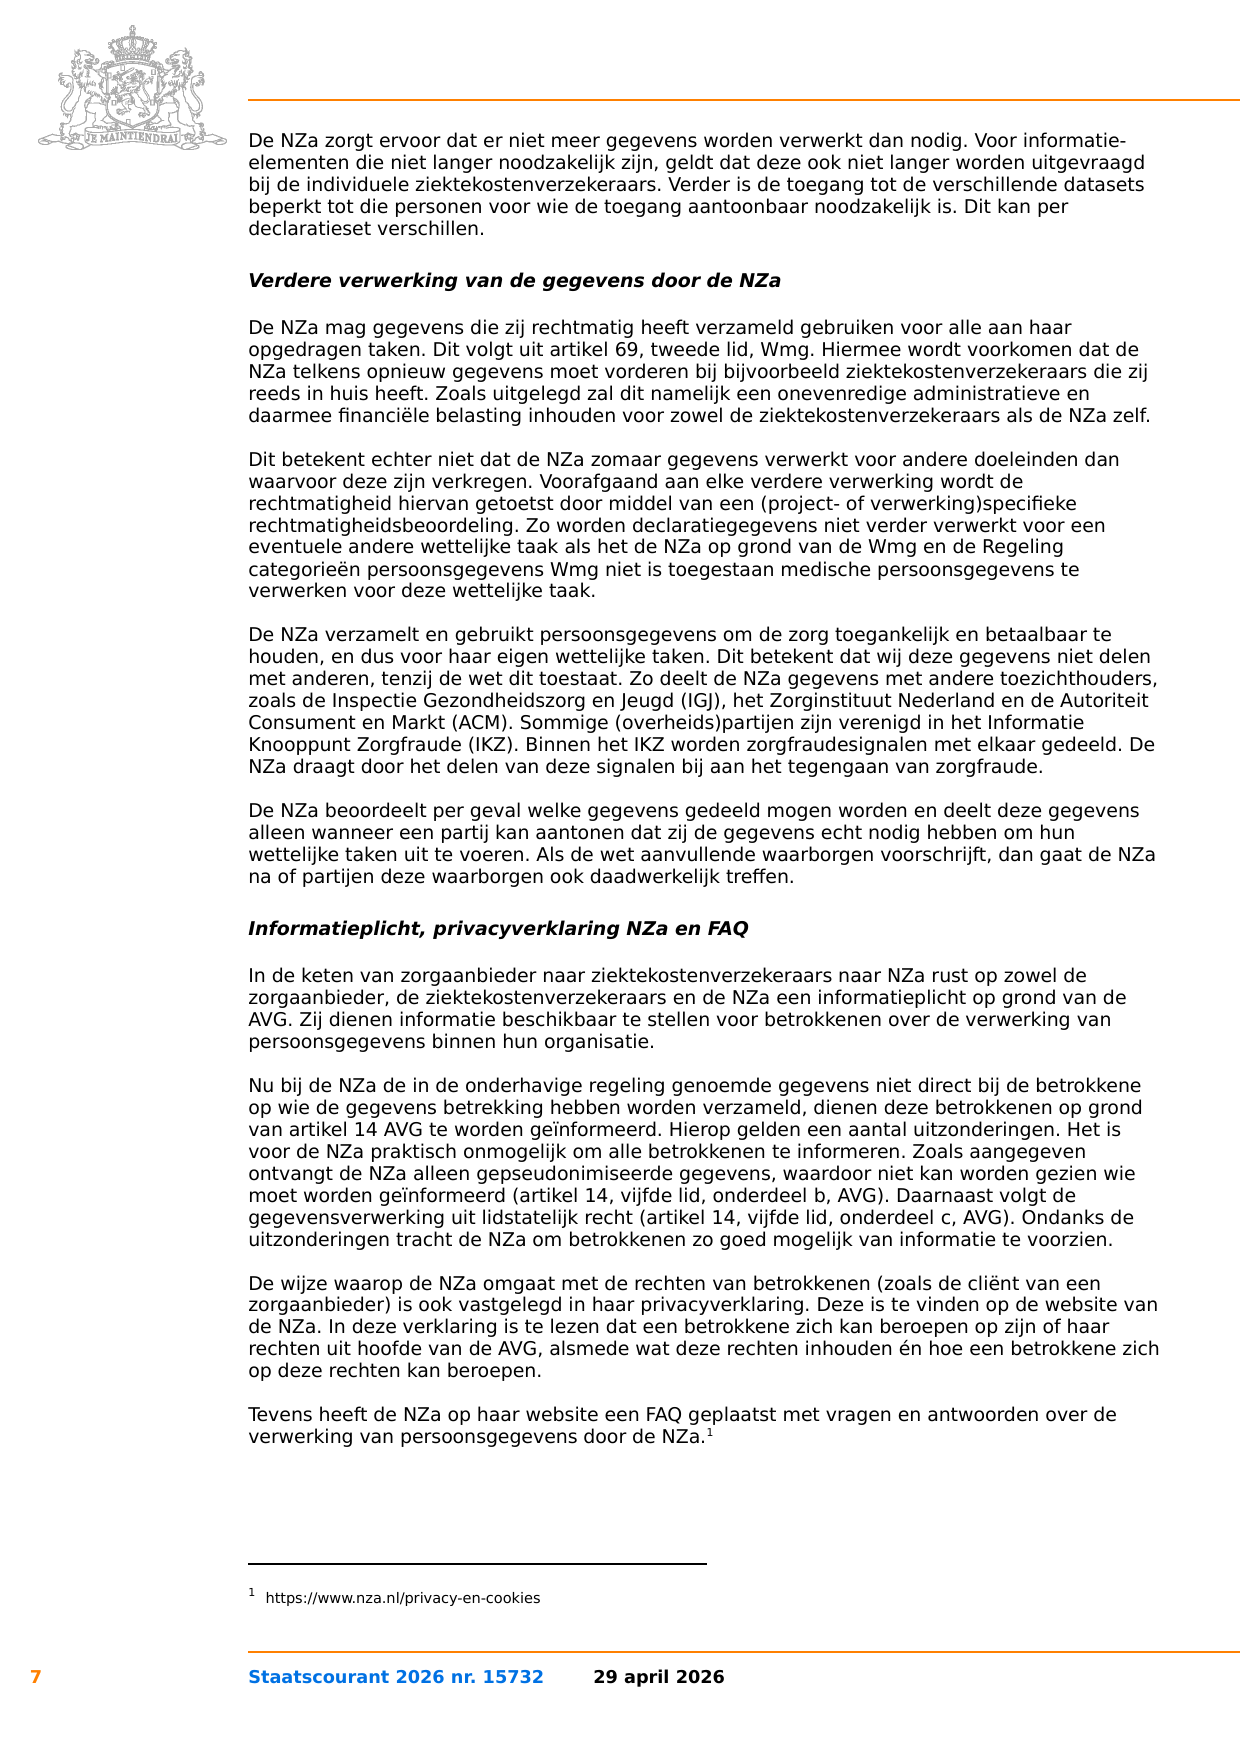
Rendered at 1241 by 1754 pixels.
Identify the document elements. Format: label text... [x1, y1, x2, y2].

text De NZa mag gegevens die zij rechtmatig heeft verzameld gebruiken voor alle aan haar opgedragen taken. Dit volgt uit artikel 69, tweede lid, Wmg. Hiermee wordt voorkomen dat de NZa telkens opnieuw gegevens moet vorderen bij bijvoorbeeld ziektekostenverzekeraars die zij reeds in huis heeft. Zoals uitgelegd zal dit namelijk een onevenredige administratieve en daarmee financiële belasting inhouden voor zowel de ziektekostenverzekeraars als de NZa zelf. [248, 317, 1163, 427]
subtitle Informatieplicht, privacyverklaring NZa en FAQ [248, 918, 1163, 940]
text Tevens heeft de NZa op haar website een FAQ geplaatst met vragen en antwoorden over de verwerking van persoonsgegevens door de NZa. [248, 1404, 1163, 1448]
text De NZa verzamelt en gebruikt persoonsgegevens om de zorg toegankelijk en betaalbaar te houden, en dus voor haar eigen wettelijke taken. Dit betekent dat wij deze gegevens niet delen met anderen, tenzij de wet dit toestaat. Zo deelt de NZa gegevens met andere toezichthouders, zoals de Inspectie Gezondheidszorg en Jeugd (IGJ), het Zorginstituut Nederland en de Autoriteit Consument en Markt (ACM). Sommige (overheids)partijen zijn verenigd in het Informatie Knooppunt Zorgfraude (IKZ). Binnen het IKZ worden zorgfraudesignalen met elkaar gedeeld. De NZa draagt door het delen van deze signalen bij aan het tegengaan van zorgfraude. [248, 624, 1163, 778]
text https://www.nza.nl/privacy-en-cookies [248, 1586, 1163, 1608]
text De NZa zorgt ervoor dat er niet meer gegevens worden verwerkt dan nodig. Voor informatie-elementen die niet langer noodzakelijk zijn, geldt dat deze ook niet langer worden uitgevraagd bij de individuele ziektekostenverzekeraars. Verder is de toegang tot de verschillende datasets beperkt tot die personen voor wie de toegang aantoonbaar noodzakelijk is. Dit kan per declaratieset verschillen. [248, 130, 1163, 240]
text Nu bij de NZa de in de onderhavige regeling genoemde gegevens niet direct bij de betrokkene op wie de gegevens betrekking hebben worden verzameld, dienen deze betrokkenen op grond van artikel 14 AVG te worden geïnformeerd. Hierop gelden een aantal uitzonderingen. Het is voor de NZa praktisch onmogelijk om alle betrokkenen te informeren. Zoals aangegeven ontvangt de NZa alleen gepseudonimiseerde gegevens, waardoor niet kan worden gezien wie moet worden geïnformeerd (artikel 14, vijfde lid, onderdeel b, AVG). Daarnaast volgt de gegevensverwerking uit lidstatelijk recht (artikel 14, vijfde lid, onderdeel c, AVG). Ondanks de uitzonderingen tracht de NZa om betrokkenen zo goed mogelijk van informatie te voorzien. [248, 1075, 1163, 1251]
subtitle Verdere verwerking van de gegevens door de NZa [248, 270, 1163, 292]
text De wijze waarop de NZa omgaat met de rechten van betrokkenen (zoals de cliënt van een zorgaanbieder) is ook vastgelegd in haar privacyverklaring. Deze is te vinden op de website van de NZa. In deze verklaring is te lezen dat een betrokkene zich kan beroepen op zijn of haar rechten uit hoofde van de AVG, alsmede wat deze rechten inhouden én hoe een betrokkene zich op deze rechten kan beroepen. [248, 1272, 1163, 1382]
text De NZa beoordeelt per geval welke gegevens gedeeld mogen worden en deelt deze gegevens alleen wanneer een partij kan aantonen dat zij de gegevens echt nodig hebben om hun wettelijke taken uit te voeren. Als de wet aanvullende waarborgen voorschrijft, dan gaat de NZa na of partijen deze waarborgen ook daadwerkelijk treffen. [248, 800, 1163, 888]
text Dit betekent echter niet dat de NZa zomaar gegevens verwerkt voor andere doeleinden dan waarvoor deze zijn verkregen. Voorafgaand aan elke verdere verwerking wordt de rechtmatigheid hiervan getoetst door middel van een (project- of verwerking)specifieke rechtmatigheidsbeoordeling. Zo worden declaratiegegevens niet verder verwerkt voor een eventuele andere wettelijke taak als het de NZa op grond van de Wmg en de Regeling categorieën persoonsgegevens Wmg niet is toegestaan medische persoonsgegevens te verwerken voor deze wettelijke taak. [248, 448, 1163, 602]
picture [38, 25, 227, 150]
text In de keten van zorgaanbieder naar ziektekostenverzekeraars naar NZa rust op zowel de zorgaanbieder, de ziektekostenverzekeraars en de NZa een informatieplicht op grond van de AVG. Zij dienen informatie beschikbaar te stellen voor betrokkenen over de verwerking van persoonsgegevens binnen hun organisatie. [248, 965, 1163, 1053]
